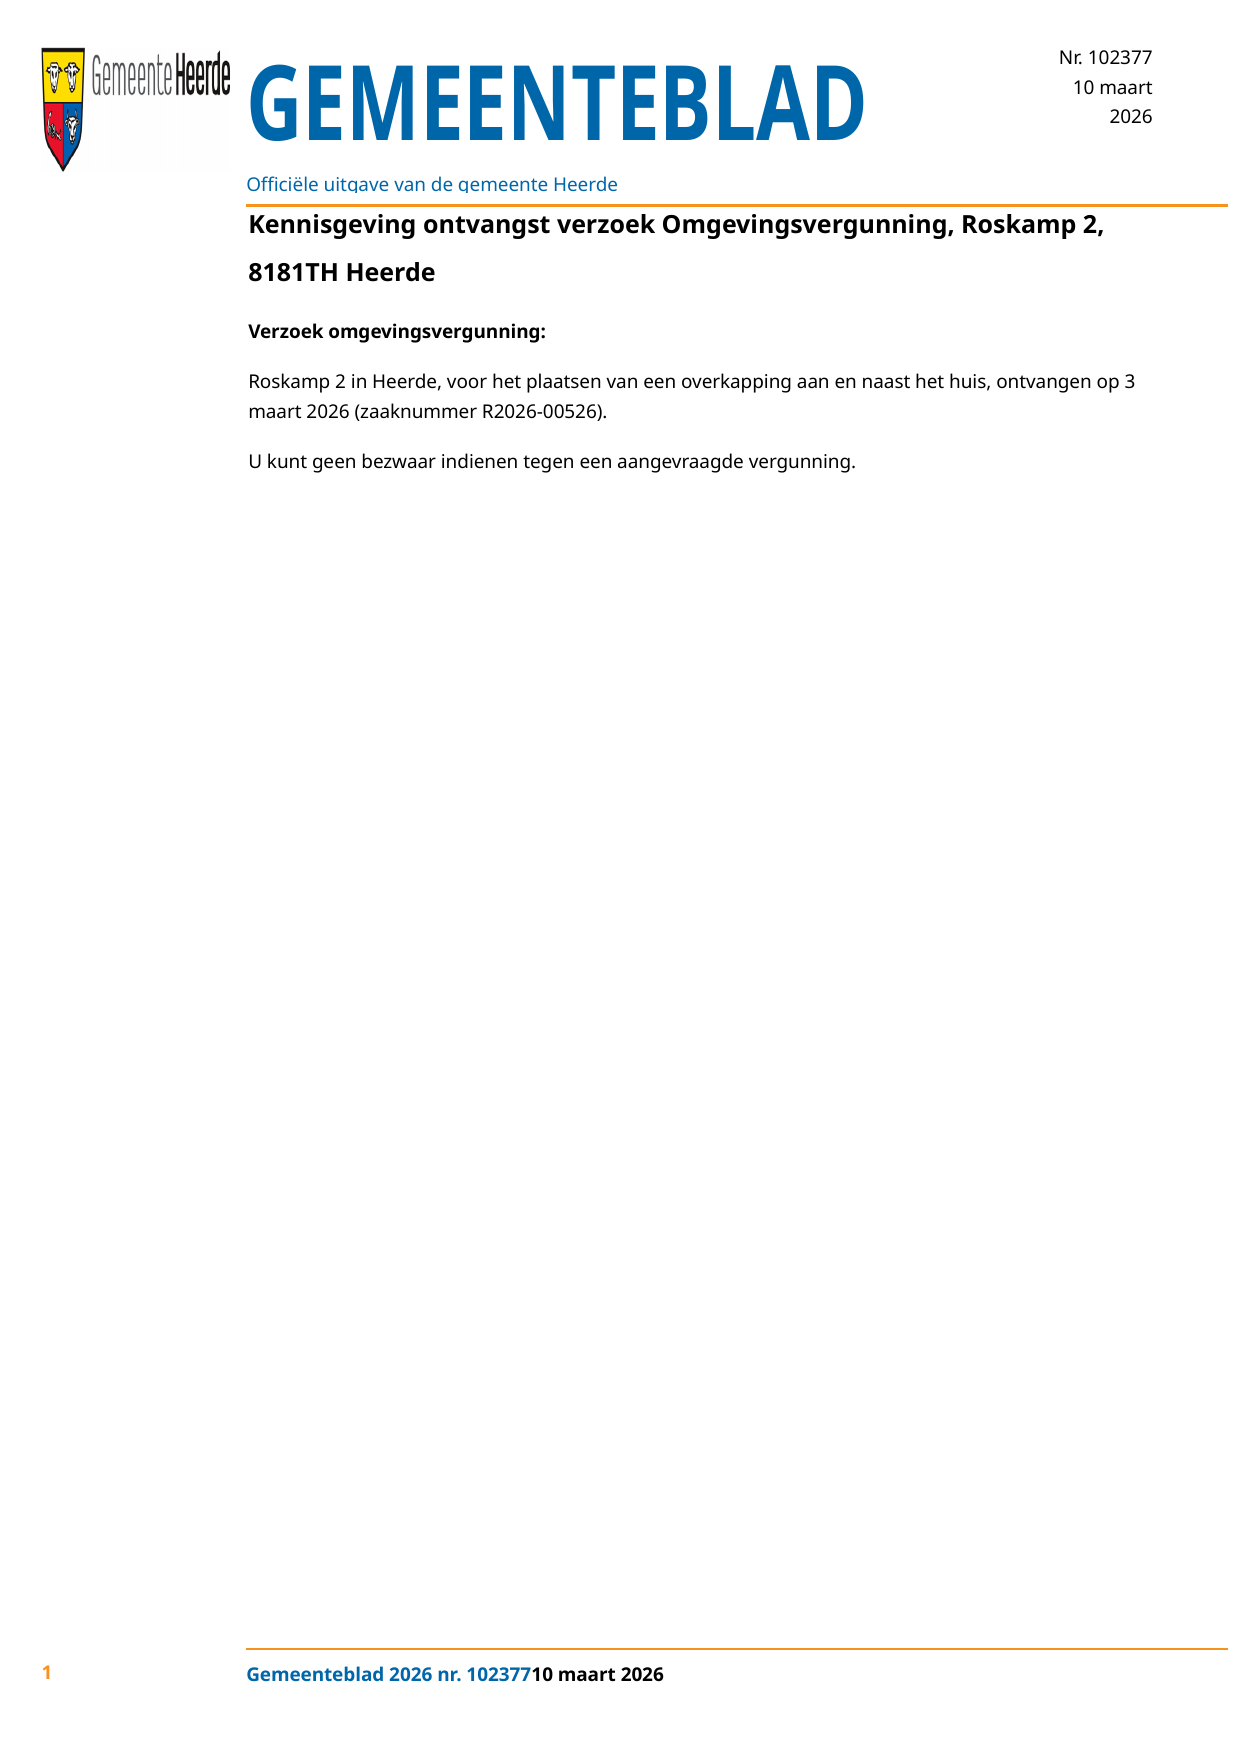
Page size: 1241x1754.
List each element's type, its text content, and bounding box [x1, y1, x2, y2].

text Verzoek omgevingsvergunning: [248, 318, 1152, 344]
text Roskamp 2 in Heerde, voor het plaatsen van een overkapping aan en naast het huis, ontvangen op 3 maart 2026 (zaaknummer R2026-00526). [248, 368, 1152, 424]
text U kunt geen bezwaar indienen tegen een aangevraagde vergunning. [248, 448, 1152, 474]
picture [41, 47, 231, 172]
text Kennisgeving ontvangst verzoek Omgevingsvergunning, Roskamp 2, 8181TH Heerde [248, 207, 1152, 288]
